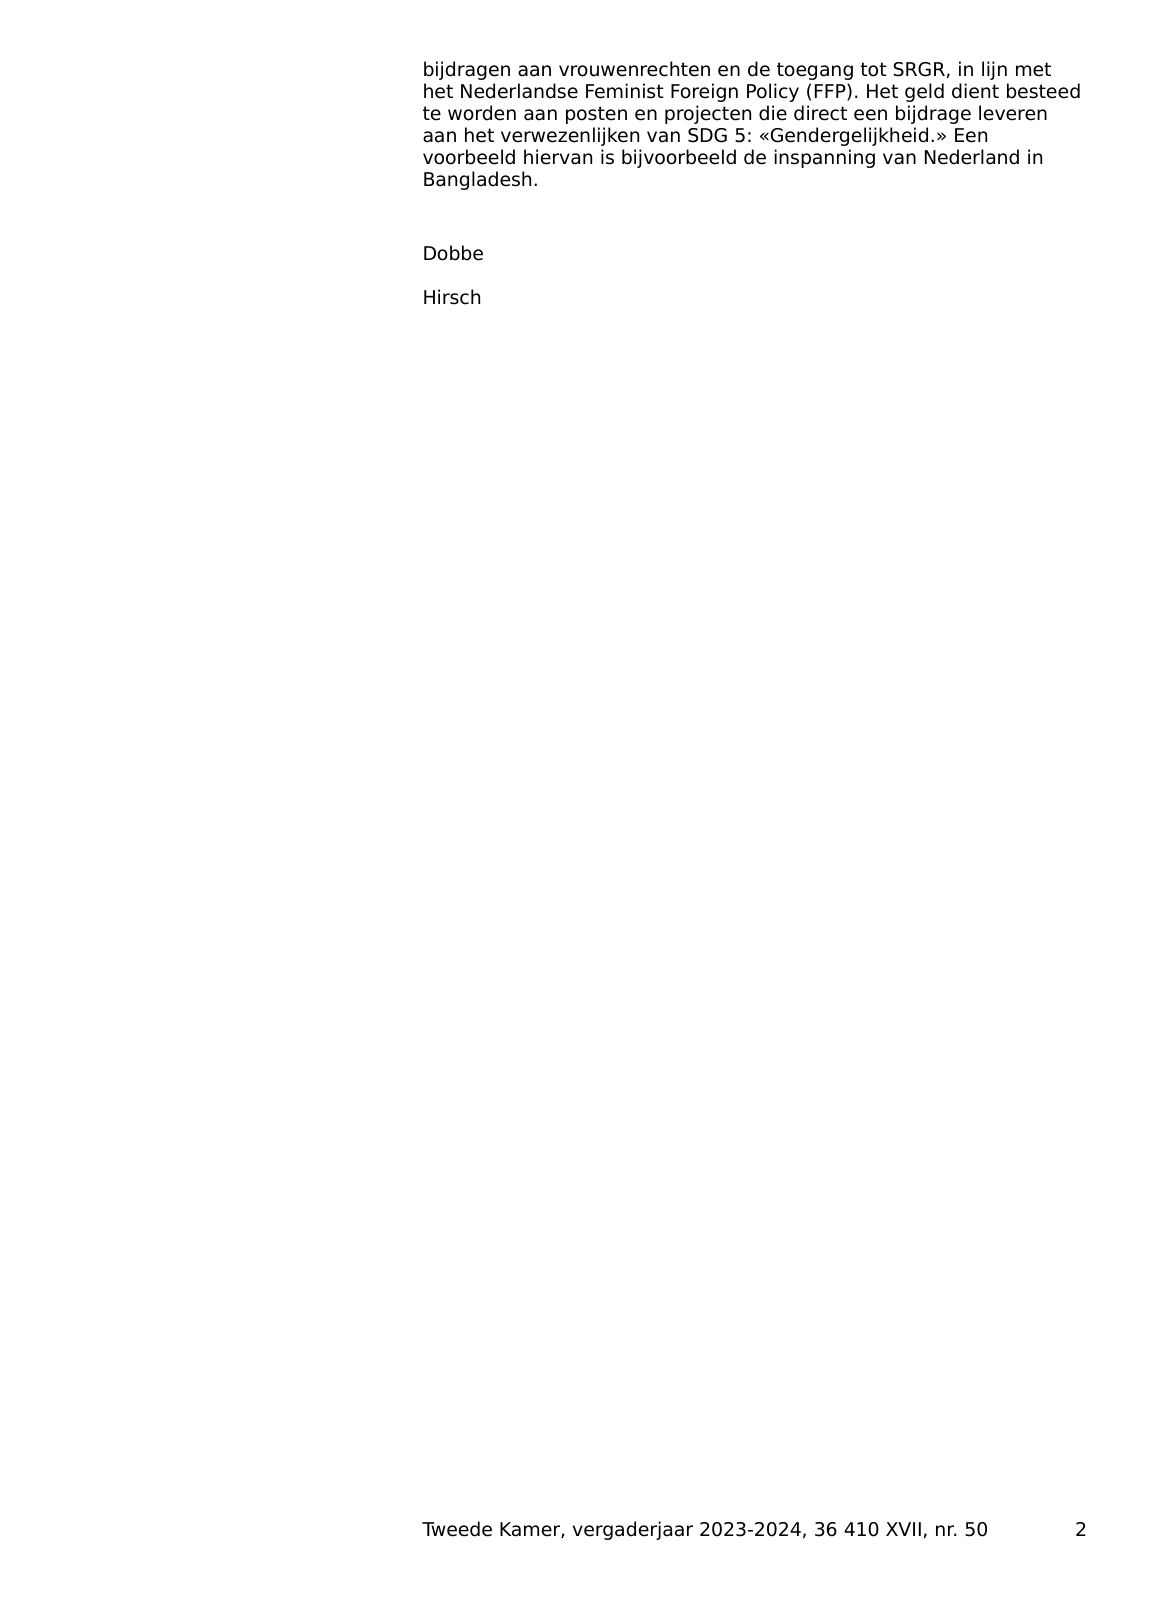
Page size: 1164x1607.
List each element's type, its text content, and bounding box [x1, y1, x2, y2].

text bijdragen aan vrouwenrechten en de toegang tot SRGR, in lijn met het Nederlandse Feminist Foreign Policy (FFP). Het geld dient besteed te worden aan posten en projecten die direct een bijdrage leveren aan het verwezenlijken van SDG 5: «Gendergelijkheid.» Een voorbeeld hiervan is bijvoorbeeld de inspanning van Nederland in Bangladesh. [422, 59, 1087, 191]
text Dobbe Hirsch [422, 221, 1087, 309]
